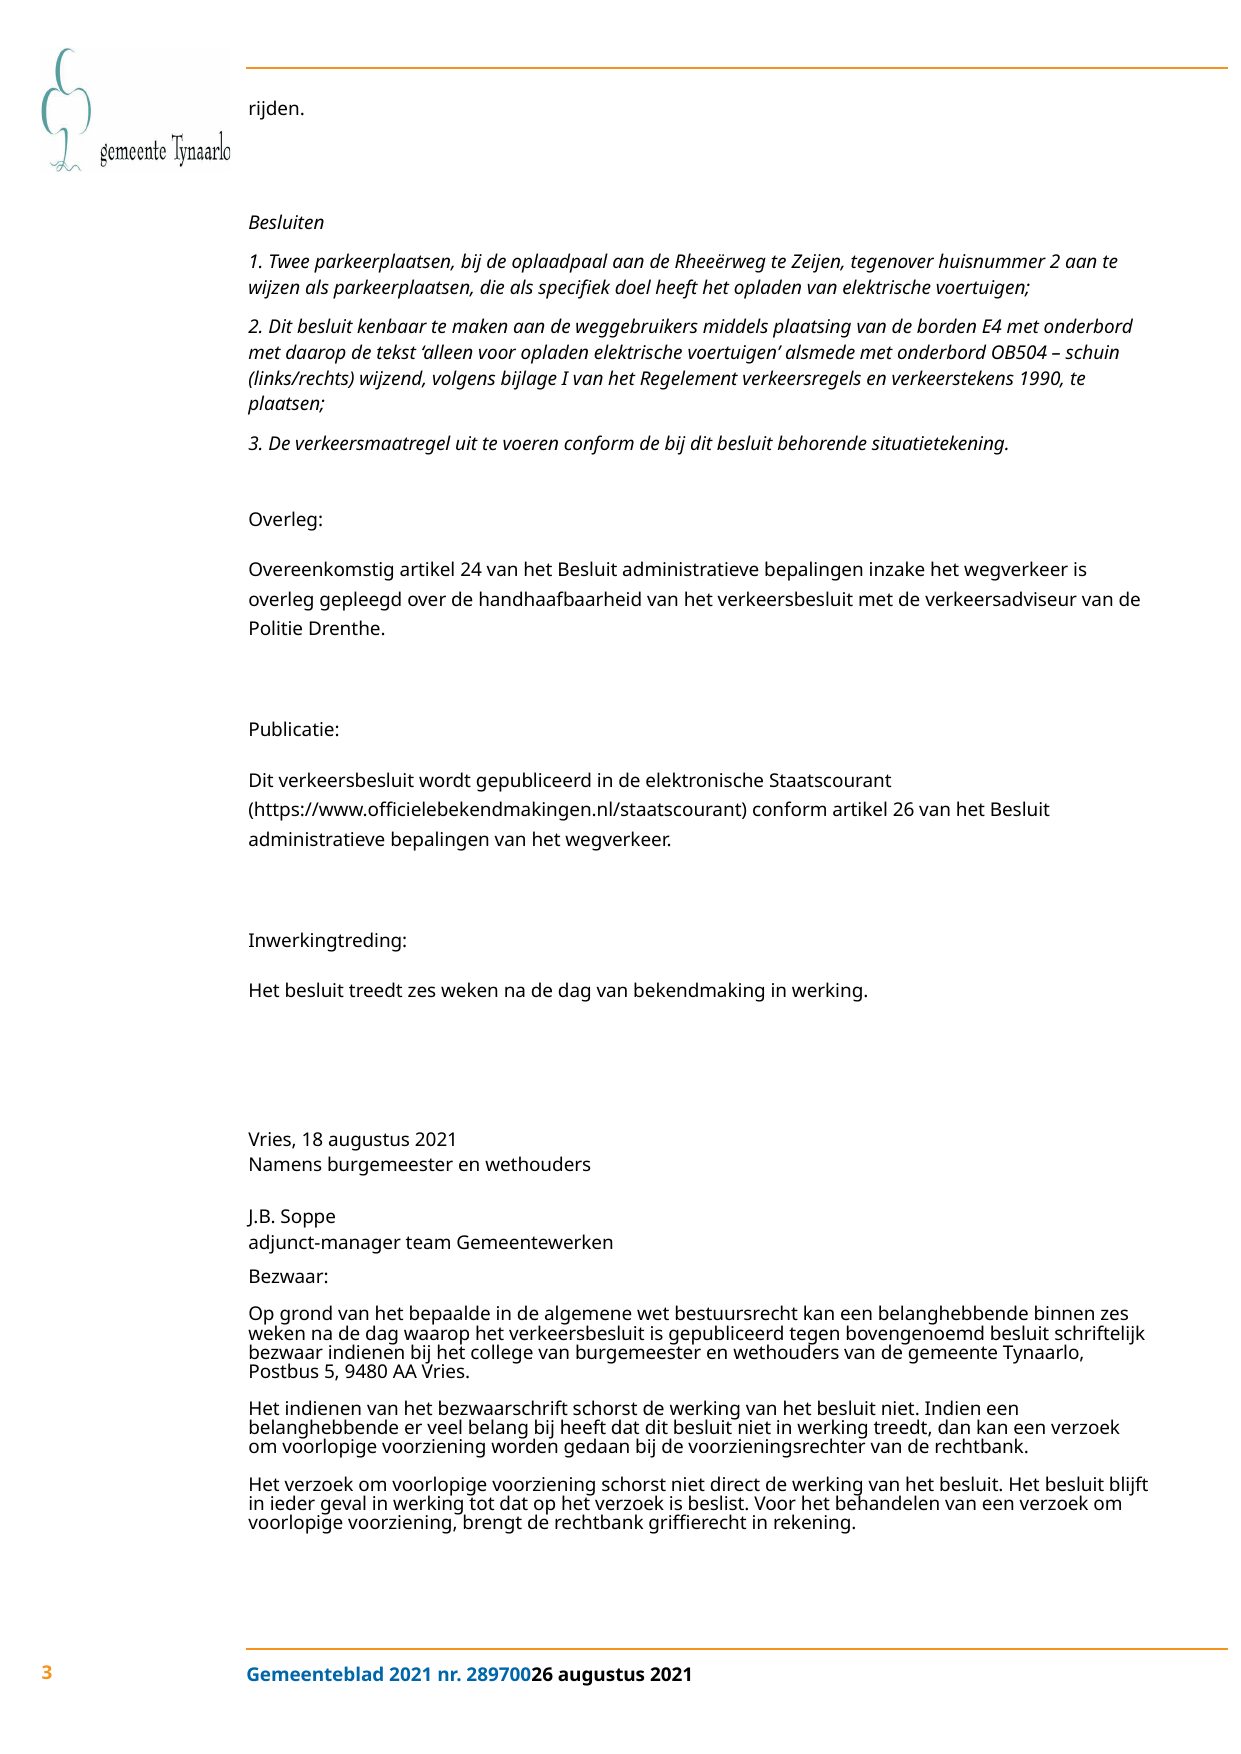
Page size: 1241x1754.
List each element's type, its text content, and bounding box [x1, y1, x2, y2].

text 1. Twee parkeerplaatsen, bij de oplaadpaal aan de Rheeërweg te Zeijen, tegenover huisnummer 2 aan te wijzen als parkeerplaatsen, die als specifiek doel heeft het opladen van elektrische voertuigen; [248, 248, 1152, 300]
text Vries, 18 augustus 2021 [248, 1126, 1152, 1152]
text Het besluit treedt zes weken na de dag van bekendmaking in werking. [248, 977, 1152, 1003]
text Dit verkeersbesluit wordt gepubliceerd in de elektronische Staatscourant (https://www.officielebekendmakingen.nl/staatscourant) conform artikel 26 van het Besluit administratieve bepalingen van het wegverkeer. [248, 767, 1152, 852]
text rijden. [248, 95, 1152, 121]
text J.B. Soppe [248, 1203, 1152, 1229]
text Publicatie: [248, 716, 1152, 742]
text Overleg: [248, 506, 1152, 532]
text Bezwaar: [248, 1268, 1152, 1287]
text Het verzoek om voorlopige voorziening schorst niet direct de werking van het besluit. Het besluit blijft in ieder geval in werking tot dat op het verzoek is beslist. Voor het behandelen van een verzoek om voorlopige voorziening, brengt de rechtbank griffierecht in rekening. [248, 1476, 1152, 1533]
text 3. De verkeersmaatregel uit te voeren conform de bij dit besluit behorende situatietekening. [248, 430, 1152, 456]
picture [41, 47, 231, 172]
text Op grond van het bepaalde in de algemene wet bestuursrecht kan een belanghebbende binnen zes weken na de dag waarop het verkeersbesluit is gepubliceerd tegen bovengenoemd besluit schriftelijk bezwaar indienen bij het college van burgemeester en wethouders van de gemeente Tynaarlo, Postbus 5, 9480 AA Vries. [248, 1305, 1152, 1382]
text Overeenkomstig artikel 24 van het Besluit administratieve bepalingen inzake het wegverkeer is overleg gepleegd over de handhaafbaarheid van het verkeersbesluit met de verkeersadviseur van de Politie Drenthe. [248, 556, 1152, 641]
text Namens burgemeester en wethouders [248, 1152, 1152, 1177]
text Besluiten [248, 209, 1152, 235]
text Het indienen van het bezwaarschrift schorst de werking van het besluit niet. Indien een belanghebbende er veel belang bij heeft dat dit besluit niet in werking treedt, dan kan een verzoek om voorlopige voorziening worden gedaan bij de voorzieningsrechter van de rechtbank. [248, 1400, 1152, 1458]
text adjunct-manager team Gemeentewerken [248, 1229, 1152, 1254]
text 2. Dit besluit kenbaar te maken aan de weggebruikers middels plaatsing van de borden E4 met onderbord met daarop de tekst ‘alleen voor opladen elektrische voertuigen’ alsmede met onderbord OB504 – schuin (links/rechts) wijzend, volgens bijlage I van het Regelement verkeersregels en verkeerstekens 1990, te plaatsen; [248, 313, 1152, 416]
text Inwerkingtreding: [248, 927, 1152, 953]
